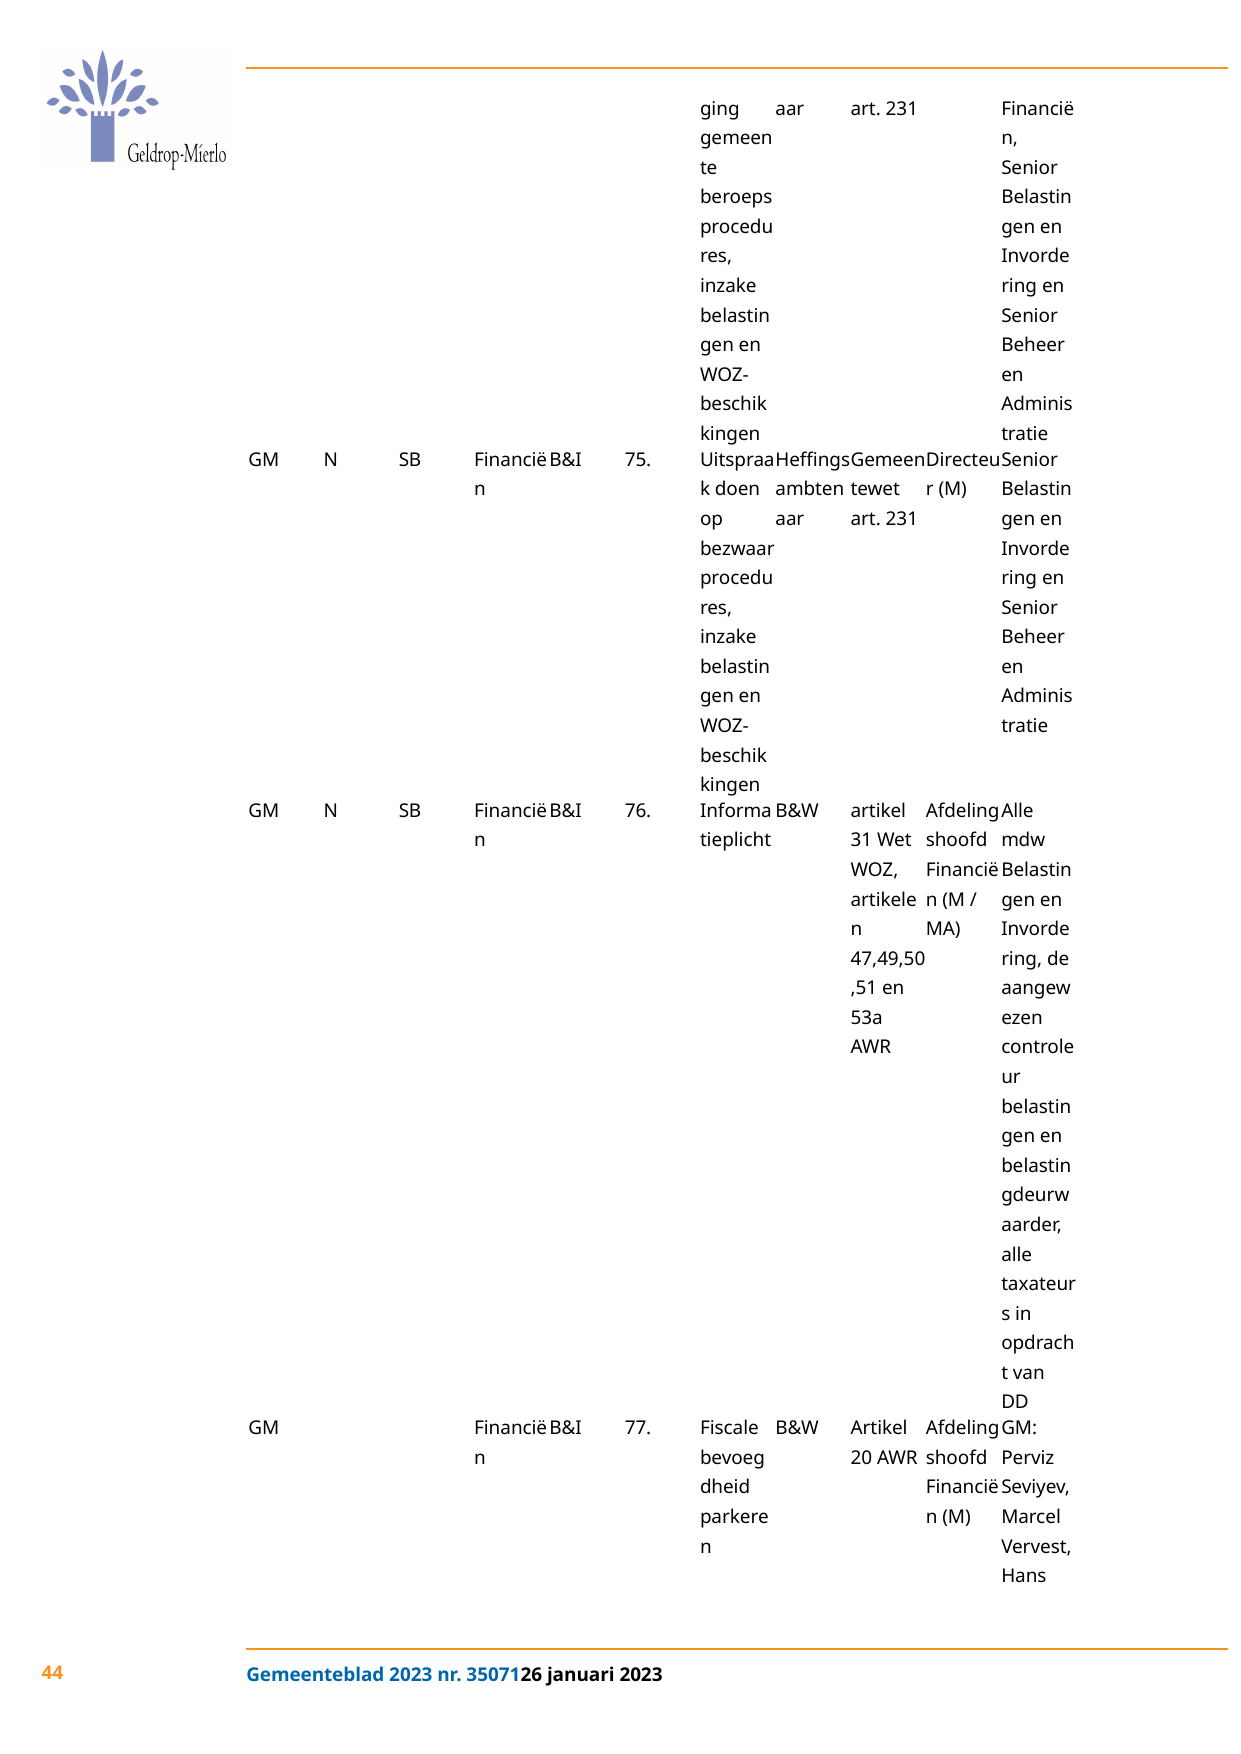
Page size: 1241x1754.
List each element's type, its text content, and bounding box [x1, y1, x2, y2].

table_cell Artikel 20 AWR [850, 1415, 926, 1588]
table_cell 77. [625, 1415, 700, 1588]
table_cell [926, 95, 1001, 446]
table_cell GM [248, 1415, 323, 1588]
table_cell Financiën [474, 446, 549, 797]
table_cell Senior Belastingen en Invordering en Senior Beheer en Administratie [1001, 446, 1076, 797]
table_cell B&W [775, 1415, 850, 1588]
table_cell art. 231 [850, 95, 926, 446]
table_cell [1076, 1415, 1152, 1588]
table_cell [323, 95, 398, 446]
table_cell [1076, 446, 1152, 797]
table_cell B&I [549, 1415, 624, 1588]
table_cell [549, 95, 624, 446]
table_cell GM: Perviz Seviyev, Marcel Vervest, Hans [1001, 1415, 1076, 1588]
table_cell Directeur (M) [926, 446, 1001, 797]
table_cell Uitspraak doen op bezwaarprocedures, inzake belastingen en WOZ-beschikkingen [700, 446, 775, 797]
table_cell Informatieplicht [700, 797, 775, 1414]
table_cell [323, 1415, 398, 1588]
table_cell [625, 95, 700, 446]
table_cell ging gemeente beroepsprocedures, inzake belastingen en WOZ-beschikkingen [700, 95, 775, 446]
table_cell Heffingsambtenaar [775, 446, 850, 797]
table_cell [399, 1415, 474, 1588]
table_cell [399, 95, 474, 446]
table_cell Financiën [474, 797, 549, 1414]
table_cell [474, 95, 549, 446]
table_cell aar [775, 95, 850, 446]
table_cell B&I [549, 446, 624, 797]
table_cell Gemeentewet art. 231 [850, 446, 926, 797]
table_cell Afdelingshoofd Financiën (M) [926, 1415, 1001, 1588]
table_cell Afdelingshoofd Financiën (M / MA) [926, 797, 1001, 1414]
table_cell artikel 31 Wet WOZ, artikelen 47,49,50,51 en 53a AWR [850, 797, 926, 1414]
table_cell B&W [775, 797, 850, 1414]
table_cell 75. [625, 446, 700, 797]
picture [41, 47, 231, 172]
table_cell N [323, 797, 398, 1414]
table_cell Financiën, Senior Belastingen en Invordering en Senior Beheer en Administratie [1001, 95, 1076, 446]
table_cell Financiën [474, 1415, 549, 1588]
table_cell [1076, 797, 1152, 1414]
table_cell SB [399, 446, 474, 797]
table_cell [1076, 95, 1152, 446]
table_cell SB [399, 797, 474, 1414]
table_cell 76. [625, 797, 700, 1414]
table_cell N [323, 446, 398, 797]
table_cell Fiscale bevoegdheid parkeren [700, 1415, 775, 1588]
table_cell GM [248, 797, 323, 1414]
table_cell B&I [549, 797, 624, 1414]
table_cell [248, 95, 323, 446]
table_cell GM [248, 446, 323, 797]
table_cell Alle mdw Belastingen en Invordering, de aangewezen controleur belastingen en belastingdeurwaarder, alle taxateurs in opdracht van DD [1001, 797, 1076, 1414]
